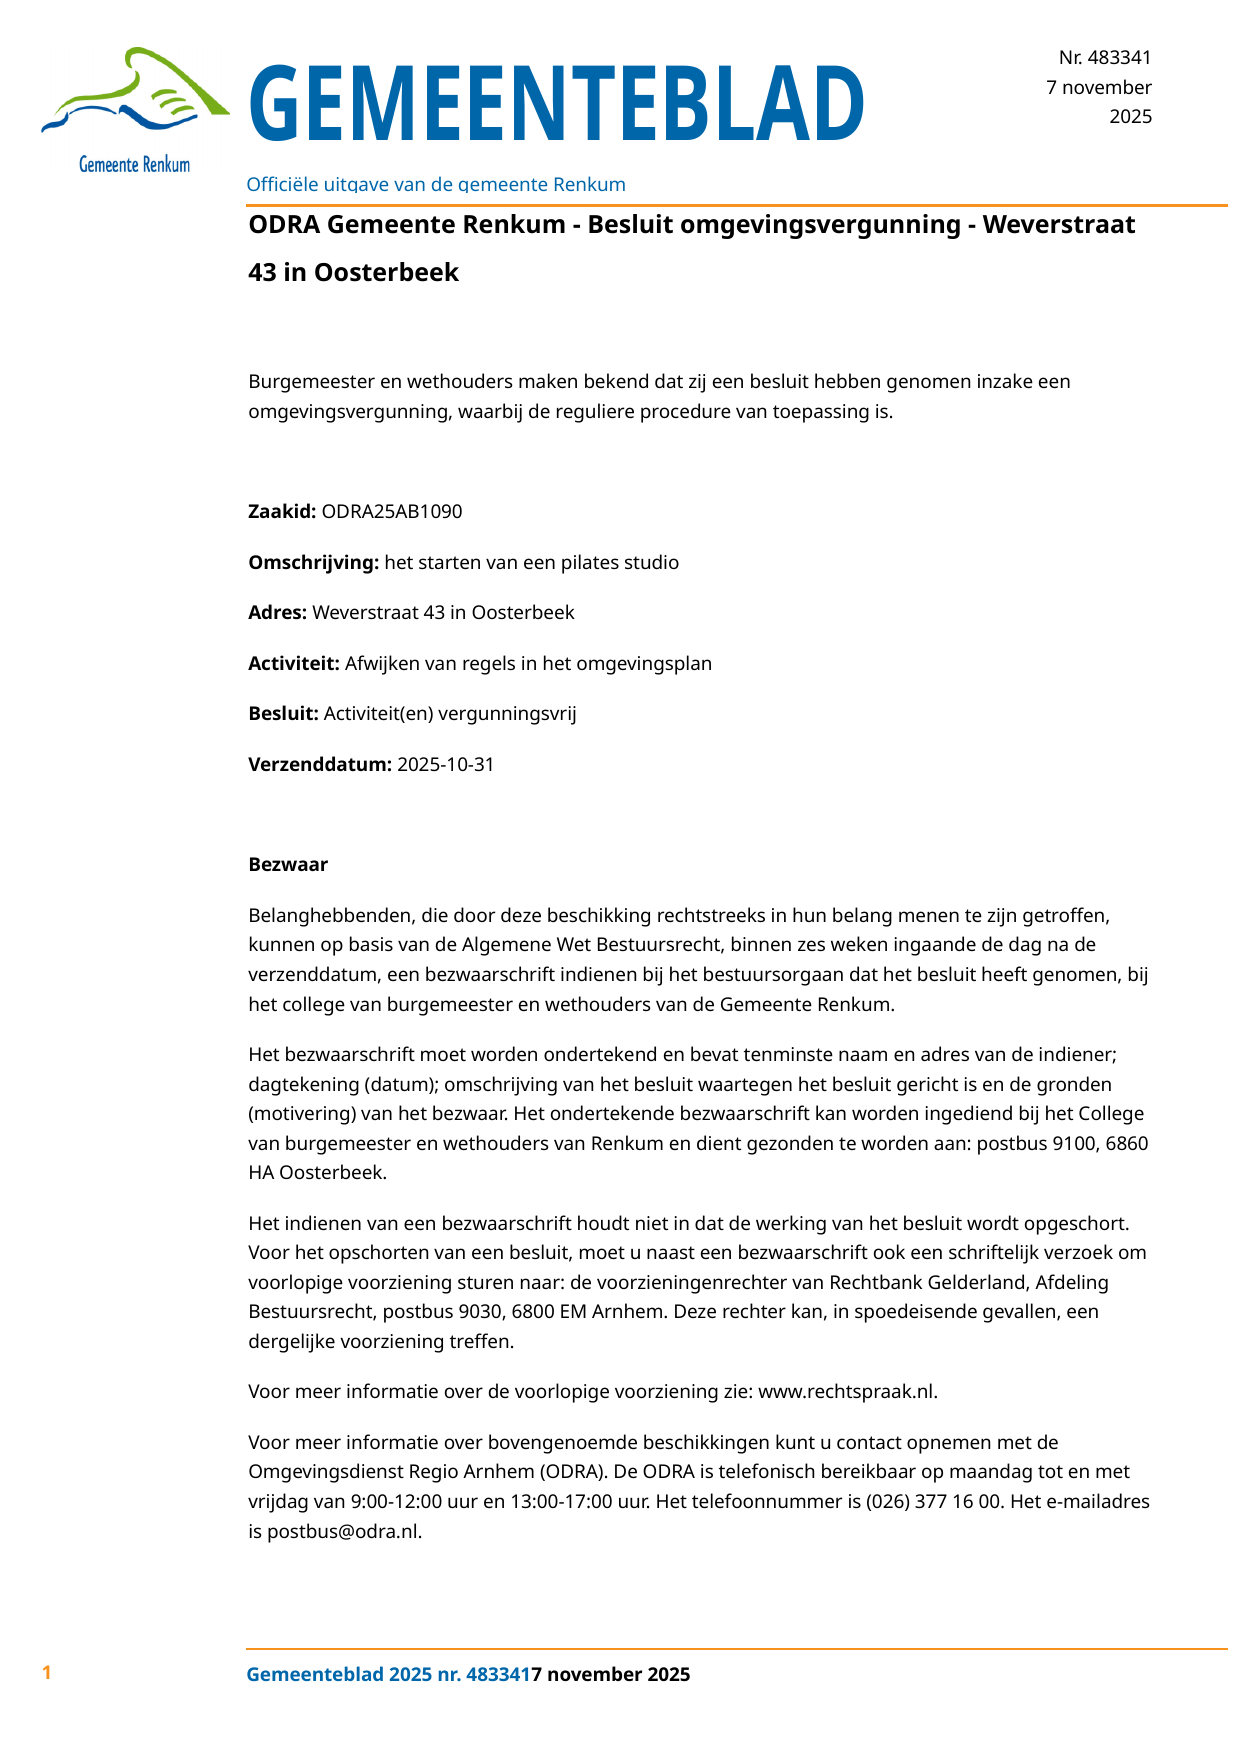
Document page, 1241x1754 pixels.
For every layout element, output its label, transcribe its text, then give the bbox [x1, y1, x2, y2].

text Belanghebbenden, die door deze beschikking rechtstreeks in hun belang menen te zijn getroffen, kunnen op basis van de Algemene Wet Bestuursrecht, binnen zes weken ingaande de dag na de verzenddatum, een bezwaarschrift indienen bij het bestuursorgaan dat het besluit heeft genomen, bij het college van burgemeester en wethouders van de Gemeente Renkum. [248, 902, 1152, 1017]
text Omschrijving: het starten van een pilates studio [248, 549, 1152, 575]
text Besluit: Activiteit(en) vergunningsvrij [248, 700, 1152, 726]
text Het indienen van een bezwaarschrift houdt niet in dat de werking van het besluit wordt opgeschort. Voor het opschorten van een besluit, moet u naast een bezwaarschrift ook een schriftelijk verzoek om voorlopige voorziening sturen naar: de voorzieningenrechter van Rechtbank Gelderland, Afdeling Bestuursrecht, postbus 9030, 6800 EM Arnhem. Deze rechter kan, in spoedeisende gevallen, een dergelijke voorziening treffen. [248, 1210, 1152, 1354]
text Voor meer informatie over de voorlopige voorziening zie: www.rechtspraak.nl. [248, 1379, 1152, 1404]
picture [41, 47, 231, 172]
text Adres: Weverstraat 43 in Oosterbeek [248, 599, 1152, 625]
text Zaakid: ODRA25AB1090 [248, 499, 1152, 524]
text Burgemeester en wethouders maken bekend dat zij een besluit hebben genomen inzake een omgevingsvergunning, waarbij de reguliere procedure van toepassing is. [248, 368, 1152, 424]
text Het bezwaarschrift moet worden ondertekend en bevat tenminste naam en adres van de indiener; dagtekening (datum); omschrijving van het besluit waartegen het besluit gericht is en de gronden (motivering) van het bezwaar. Het ondertekende bezwaarschrift kan worden ingediend bij het College van burgemeester en wethouders van Renkum en dient gezonden te worden aan: postbus 9100, 6860 HA Oosterbeek. [248, 1041, 1152, 1185]
text ODRA Gemeente Renkum - Besluit omgevingsvergunning - Weverstraat 43 in Oosterbeek [248, 207, 1152, 288]
text Activiteit: Afwijken van regels in het omgevingsplan [248, 650, 1152, 676]
text Verzenddatum: 2025-10-31 [248, 751, 1152, 777]
text Bezwaar [248, 852, 1152, 877]
text Voor meer informatie over bovengenoemde beschikkingen kunt u contact opnemen met de Omgevingsdienst Regio Arnhem (ODRA). De ODRA is telefonisch bereikbaar op maandag tot en met vrijdag van 9:00-12:00 uur en 13:00-17:00 uur. Het telefoonnummer is (026) 377 16 00. Het e-mailadres is postbus@odra.nl. [248, 1429, 1152, 1544]
